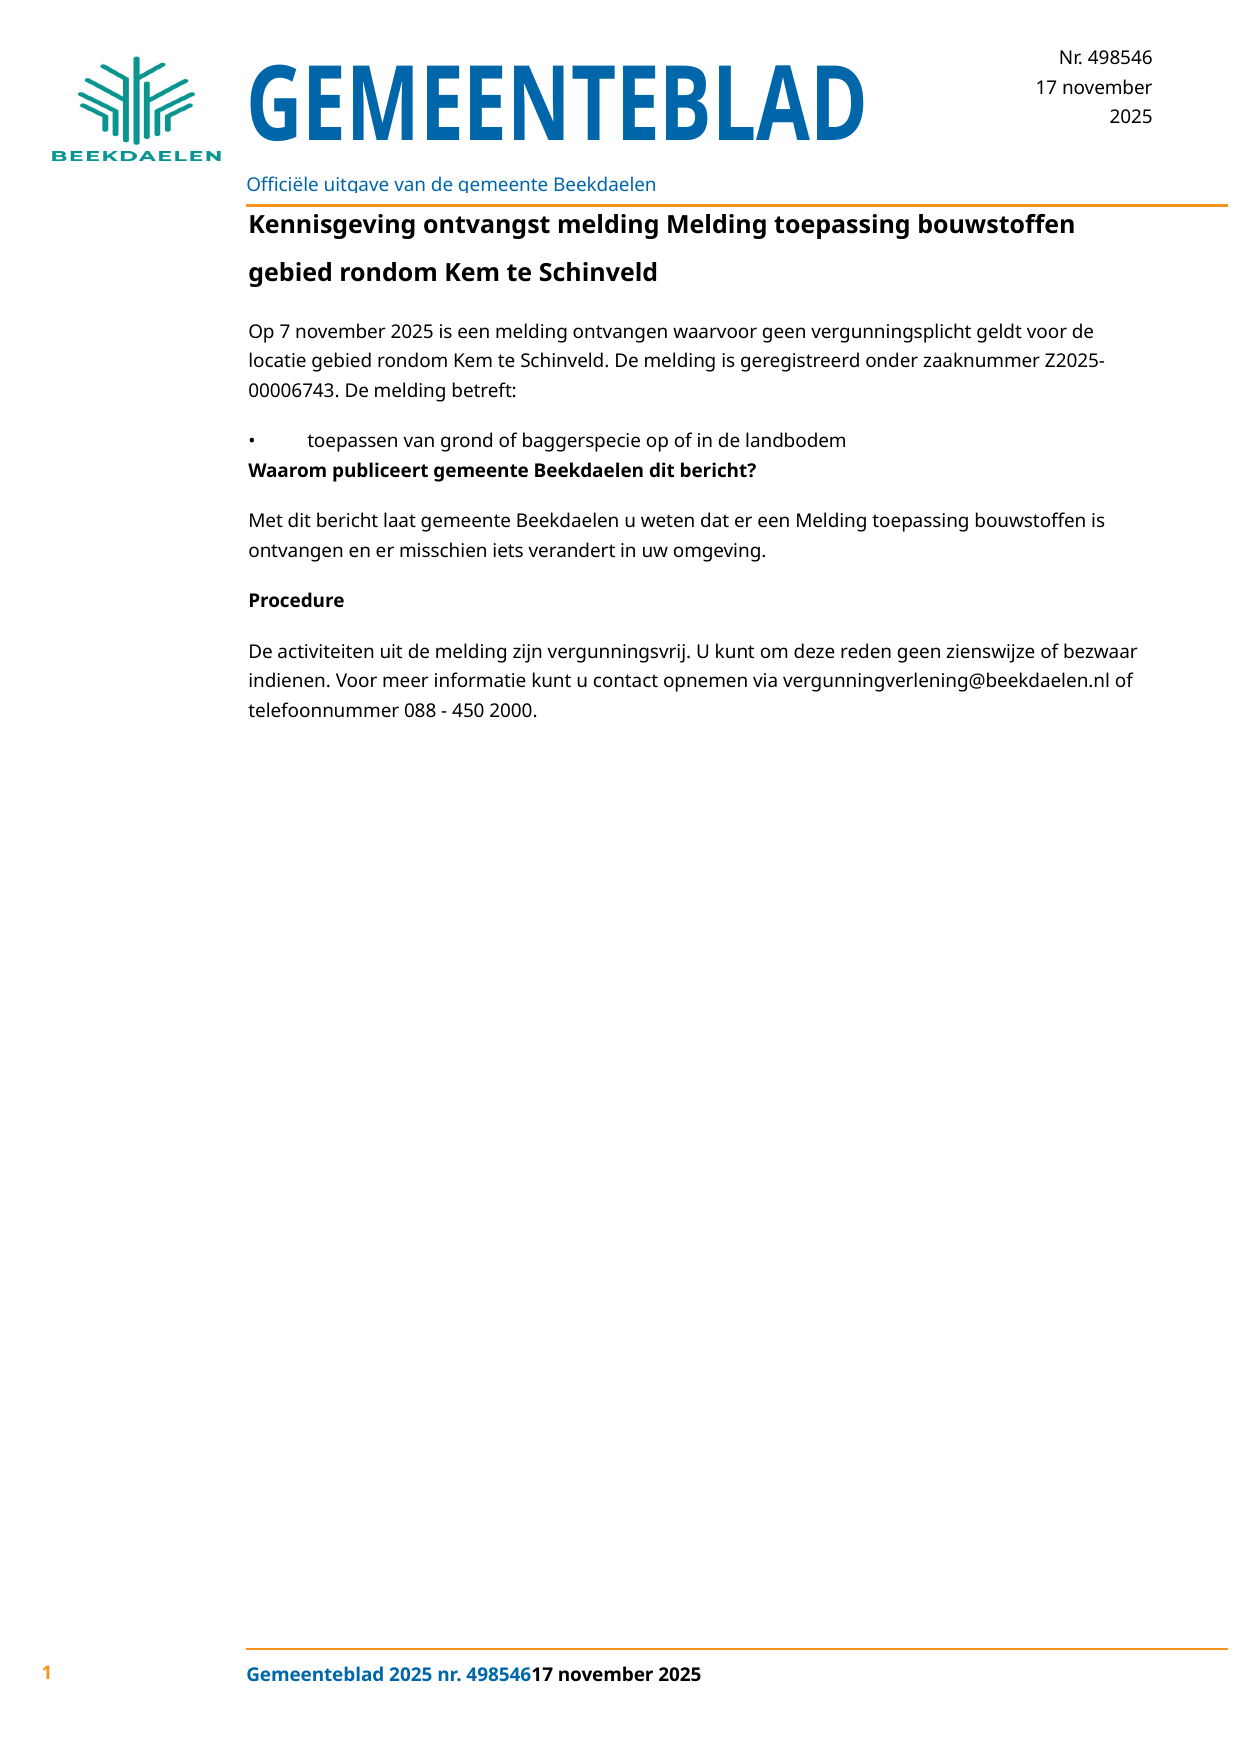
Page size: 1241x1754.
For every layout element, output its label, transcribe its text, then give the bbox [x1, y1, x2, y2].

list toepassen van grond of baggerspecie op of in de landbodem [248, 427, 1152, 453]
picture [41, 47, 231, 172]
text Op 7 november 2025 is een melding ontvangen waarvoor geen vergunningsplicht geldt voor de locatie gebied rondom Kem te Schinveld. De melding is geregistreerd onder zaaknummer Z2025-00006743. De melding betreft: [248, 318, 1152, 403]
text Met dit bericht laat gemeente Beekdaelen u weten dat er een Melding toepassing bouwstoffen is ontvangen en er misschien iets verandert in uw omgeving. [248, 507, 1152, 563]
text De activiteiten uit de melding zijn vergunningsvrij. U kunt om deze reden geen zienswijze of bezwaar indienen. Voor meer informatie kunt u contact opnemen via vergunningverlening@beekdaelen.nl of telefoonnummer 088 - 450 2000. [248, 638, 1152, 723]
text Procedure [248, 587, 1152, 613]
text Waarom publiceert gemeente Beekdaelen dit bericht? [248, 457, 1152, 483]
text Kennisgeving ontvangst melding Melding toepassing bouwstoffen gebied rondom Kem te Schinveld [248, 207, 1152, 288]
